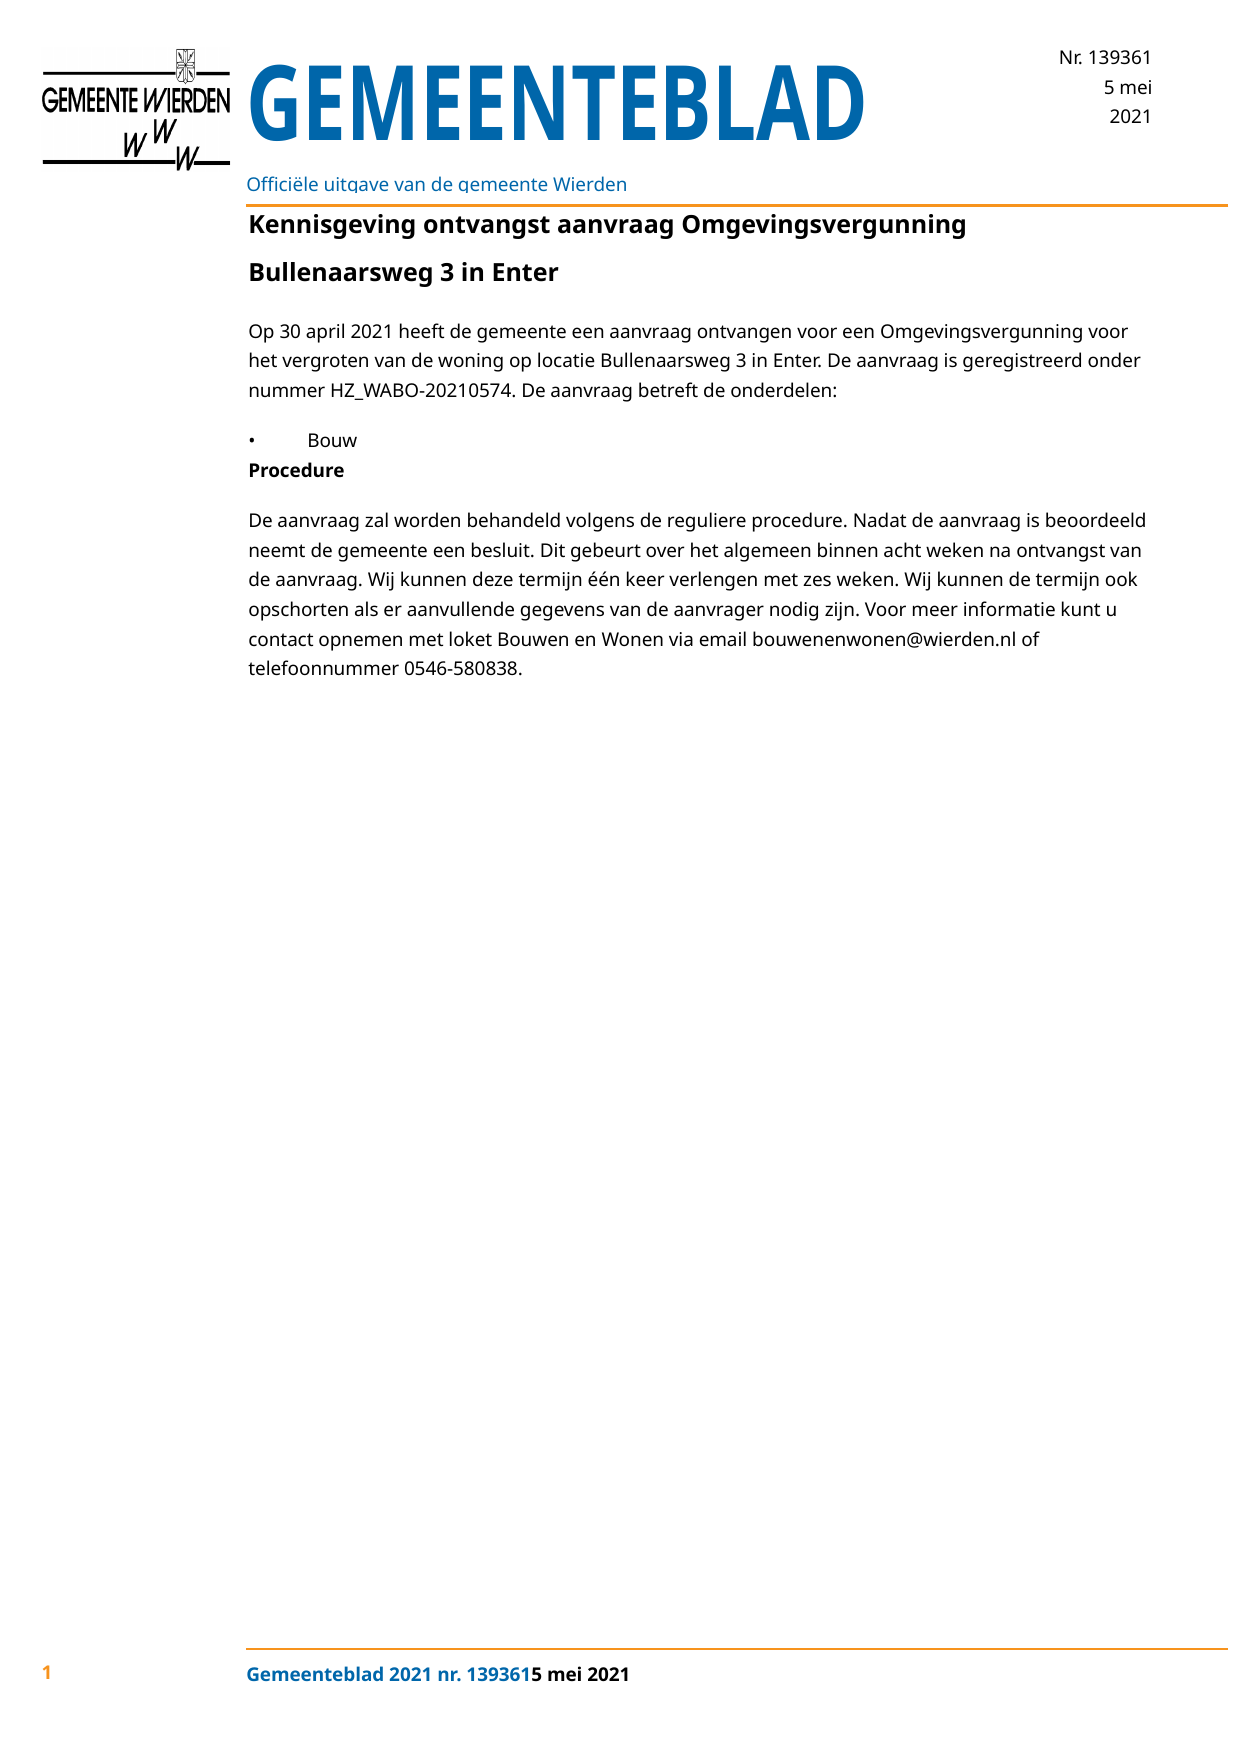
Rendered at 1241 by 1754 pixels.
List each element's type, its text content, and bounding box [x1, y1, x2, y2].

picture [41, 47, 231, 172]
text Op 30 april 2021 heeft de gemeente een aanvraag ontvangen voor een Omgevingsvergunning voor het vergroten van de woning op locatie Bullenaarsweg 3 in Enter. De aanvraag is geregistreerd onder nummer HZ_WABO-20210574. De aanvraag betreft de onderdelen: [248, 318, 1152, 403]
text Procedure [248, 457, 1152, 483]
text Kennisgeving ontvangst aanvraag Omgevingsvergunning Bullenaarsweg 3 in Enter [248, 207, 1152, 288]
text De aanvraag zal worden behandeld volgens de reguliere procedure. Nadat de aanvraag is beoordeeld neemt de gemeente een besluit. Dit gebeurt over het algemeen binnen acht weken na ontvangst van de aanvraag. Wij kunnen deze termijn één keer verlengen met zes weken. Wij kunnen de termijn ook opschorten als er aanvullende gegevens van de aanvrager nodig zijn. Voor meer informatie kunt u contact opnemen met loket Bouwen en Wonen via email bouwenenwonen@wierden.nl of telefoonnummer 0546-580838. [248, 507, 1152, 681]
list Bouw [248, 427, 1152, 453]
